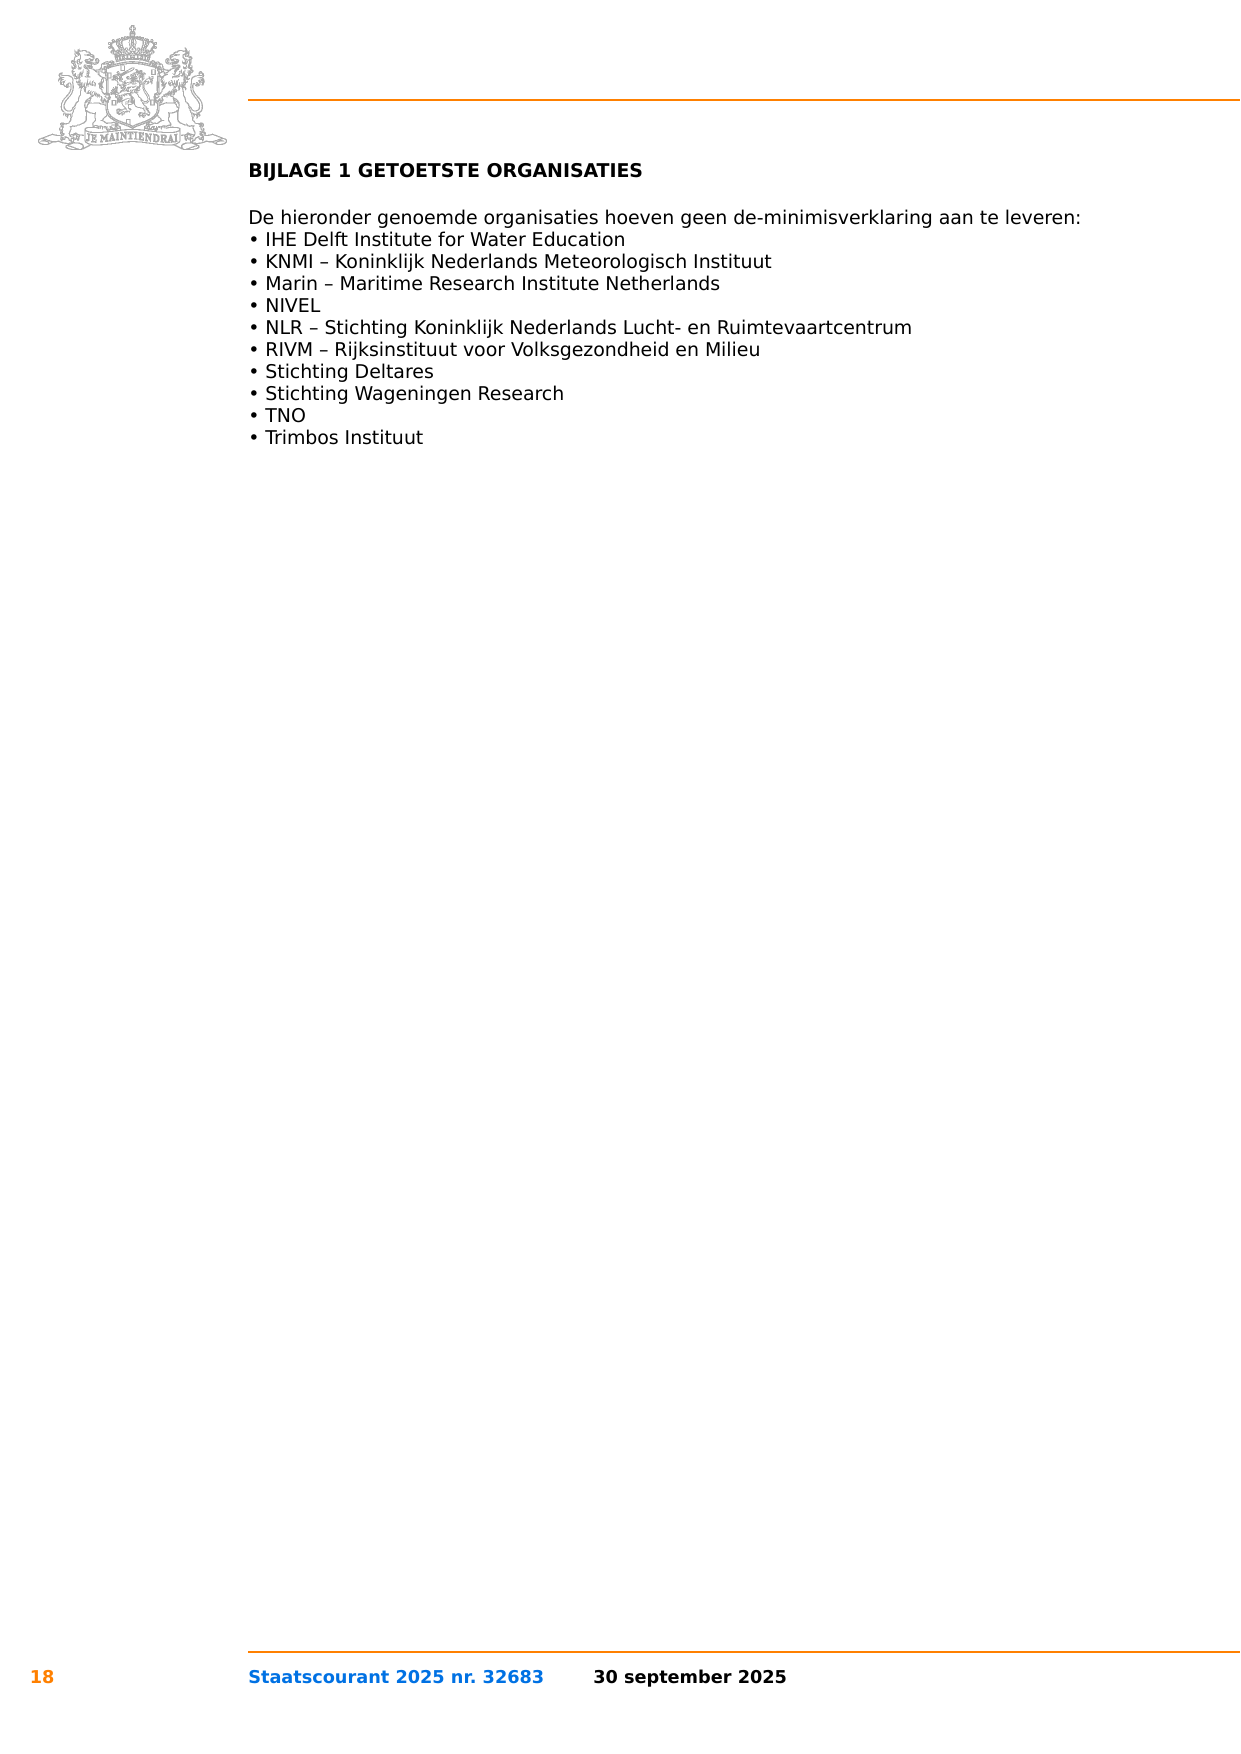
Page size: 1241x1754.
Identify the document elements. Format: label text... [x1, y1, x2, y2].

text • Marin – Maritime Research Institute Netherlands [248, 273, 1163, 295]
text • Stichting Deltares [248, 361, 1163, 383]
picture [38, 25, 227, 150]
text • NIVEL [248, 295, 1163, 317]
text • IHE Delft Institute for Water Education [248, 229, 1163, 251]
text • RIVM – Rijksinstituut voor Volksgezondheid en Milieu [248, 339, 1163, 361]
text • TNO [248, 405, 1163, 427]
text • NLR – Stichting Koninklijk Nederlands Lucht- en Ruimtevaartcentrum [248, 317, 1163, 339]
text • KNMI – Koninklijk Nederlands Meteorologisch Instituut [248, 251, 1163, 273]
subtitle BIJLAGE 1 GETOETSTE ORGANISATIES [248, 160, 1163, 182]
text De hieronder genoemde organisaties hoeven geen de-minimisverklaring aan te leveren: [248, 207, 1163, 229]
text • Trimbos Instituut [248, 427, 1163, 449]
text • Stichting Wageningen Research [248, 383, 1163, 405]
